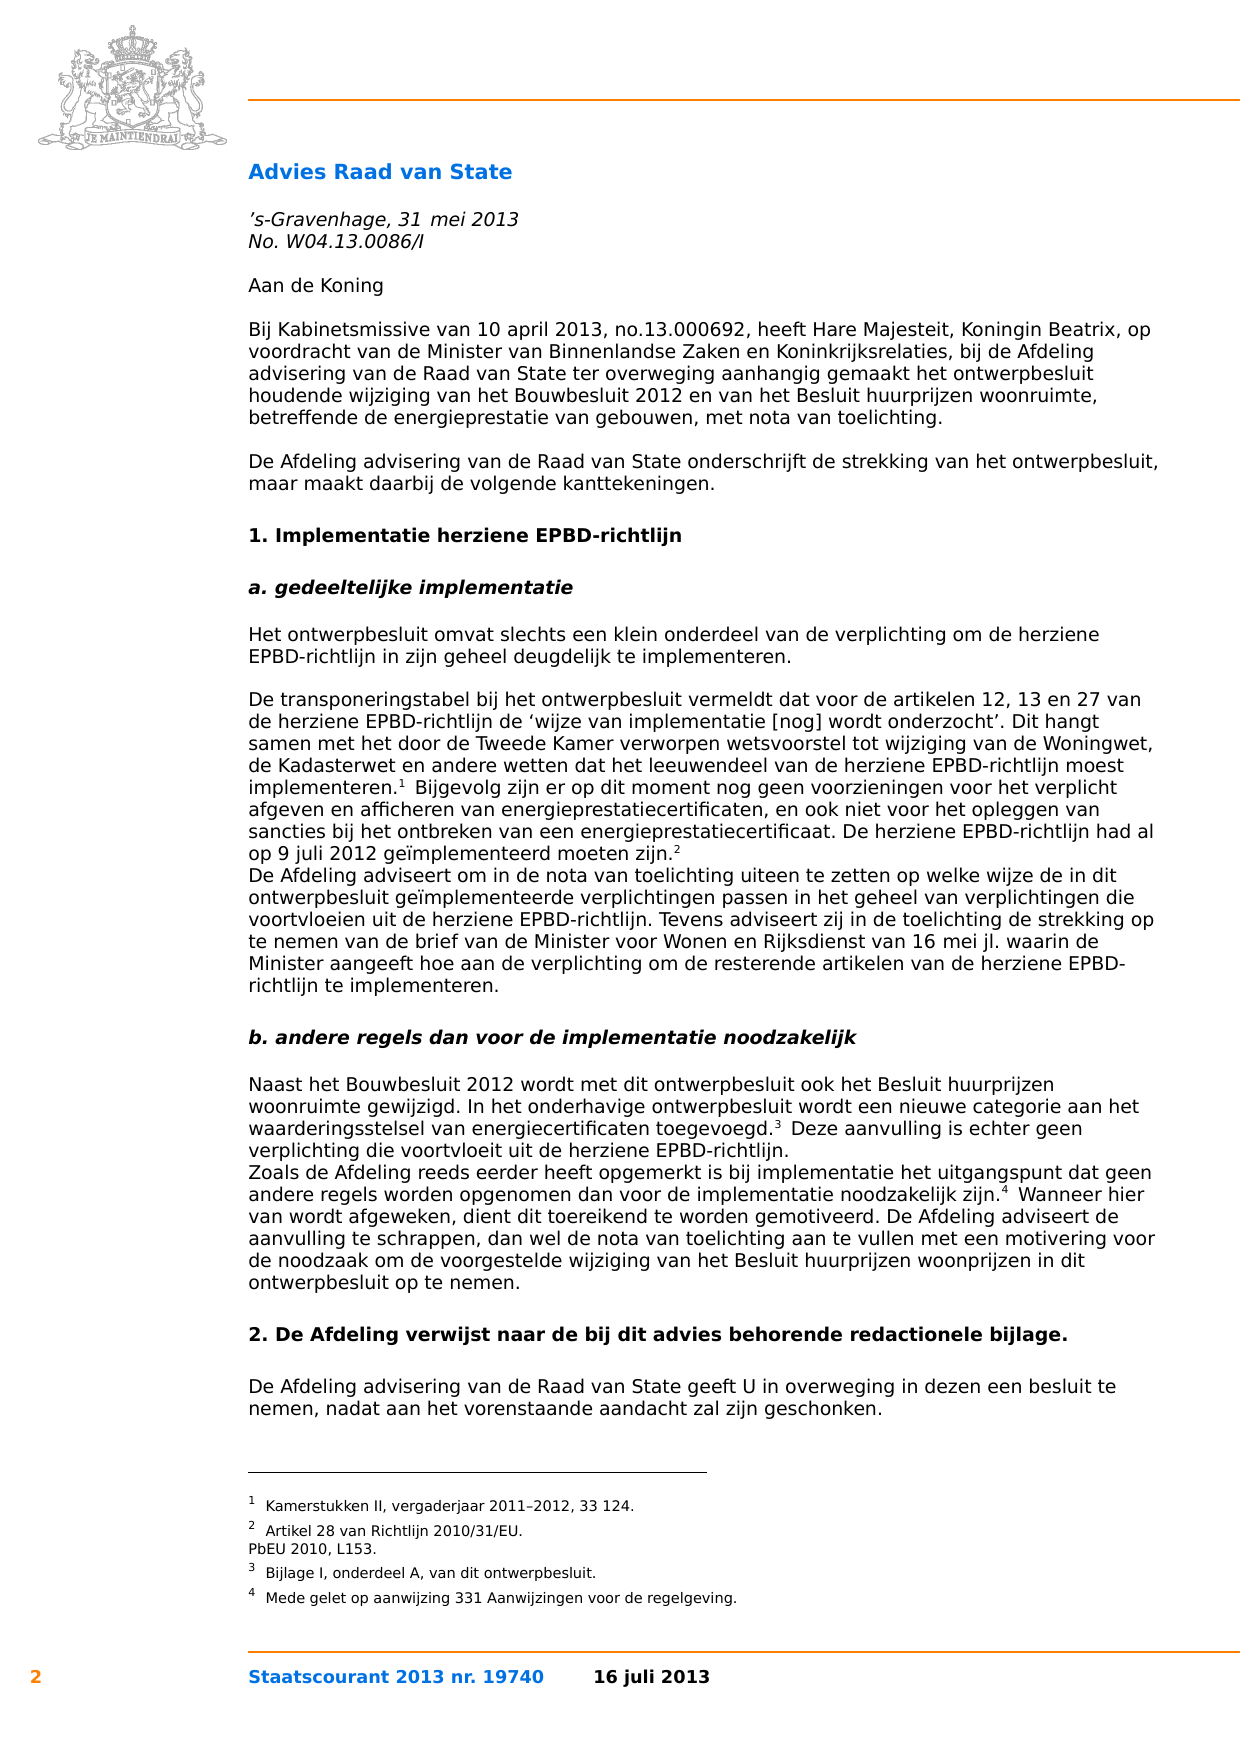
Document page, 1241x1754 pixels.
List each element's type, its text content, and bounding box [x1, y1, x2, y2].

text De Afdeling advisering van de Raad van State onderschrijft de strekking van het ontwerpbesluit, maar maakt daarbij de volgende kanttekeningen. [248, 451, 1163, 494]
subtitle 1. Implementatie herziene EPBD-richtlijn [248, 524, 1163, 547]
subtitle Advies Raad van State [248, 160, 1163, 184]
text De Afdeling adviseert om in de nota van toelichting uiteen te zetten op welke wijze de in dit ontwerpbesluit geïmplementeerde verplichtingen passen in het geheel van verplichtingen die voortvloeien uit de herziene EPBD-richtlijn. Tevens adviseert zij in de toelichting de strekking op te nemen van de brief van de Minister voor Wonen en Rijksdienst van 16 mei jl. waarin de Minister aangeeft hoe aan de verplichting om de resterende artikelen van de herziene EPBD-richtlijn te implementeren. [248, 865, 1163, 997]
subtitle b. andere regels dan voor de implementatie noodzakelijk [248, 1027, 1163, 1049]
text PbEU 2010, L153. [248, 1541, 1163, 1558]
text ’s-Gravenhage, 31 mei 2013 [248, 209, 1163, 231]
text Bijlage I, onderdeel A, van dit ontwerpbesluit. [248, 1561, 1163, 1583]
text Het ontwerpbesluit omvat slechts een klein onderdeel van de verplichting om de herziene EPBD-richtlijn in zijn geheel deugdelijk te implementeren. [248, 623, 1163, 667]
subtitle a. gedeeltelijke implementatie [248, 577, 1163, 598]
text Bij Kabinetsmissive van 10 april 2013, no.13.000692, heeft Hare Majesteit, Koningin Beatrix, op voordracht van de Minister van Binnenlandse Zaken en Koninkrijksrelaties, bij de Afdeling advisering van de Raad van State ter overweging aanhangig gemaakt het ontwerpbesluit houdende wijziging van het Bouwbesluit 2012 en van het Besluit huurprijzen woonruimte, betreffende de energieprestatie van gebouwen, met nota van toelichting. [248, 319, 1163, 429]
text Naast het Bouwbesluit 2012 wordt met dit ontwerpbesluit ook het Besluit huurprijzen woonruimte gewijzigd. In het onderhavige ontwerpbesluit wordt een nieuwe categorie aan het waarderingsstelsel van energiecertificaten toegevoegd. Deze aanvulling is echter geen verplichting die voortvloeit uit de herziene EPBD-richtlijn. [248, 1074, 1163, 1162]
text Artikel 28 van Richtlijn 2010/31/EU. [248, 1519, 1163, 1541]
text No. W04.13.0086/I [248, 231, 1163, 253]
text De Afdeling advisering van de Raad van State geeft U in overweging in dezen een besluit te nemen, nadat aan het vorenstaande aandacht zal zijn geschonken. [248, 1376, 1163, 1420]
subtitle 2. De Afdeling verwijst naar de bij dit advies behorende redactionele bijlage. [248, 1324, 1163, 1346]
text De transponeringstabel bij het ontwerpbesluit vermeldt dat voor de artikelen 12, 13 en 27 van de herziene EPBD-richtlijn de ‘wijze van implementatie [nog] wordt onderzocht’. Dit hangt samen met het door de Tweede Kamer verworpen wetsvoorstel tot wijziging van de Woningwet, de Kadasterwet en andere wetten dat het leeuwendeel van de herziene EPBD-richtlijn moest implementeren. Bijgevolg zijn er op dit moment nog geen voorzieningen voor het verplicht afgeven en afficheren van energieprestatiecertificaten, en ook niet voor het opleggen van sancties bij het ontbreken van een energieprestatiecertificaat. De herziene EPBD-richtlijn had al op 9 juli 2012 geïmplementeerd moeten zijn. [248, 689, 1163, 865]
text Mede gelet op aanwijzing 331 Aanwijzingen voor de regelgeving. [248, 1586, 1163, 1608]
text Zoals de Afdeling reeds eerder heeft opgemerkt is bij implementatie het uitgangspunt dat geen andere regels worden opgenomen dan voor de implementatie noodzakelijk zijn. Wanneer hier van wordt afgeweken, dient dit toereikend te worden gemotiveerd. De Afdeling adviseert de aanvulling te schrappen, dan wel de nota van toelichting aan te vullen met een motivering voor de noodzaak om de voorgestelde wijziging van het Besluit huurprijzen woonprijzen in dit ontwerpbesluit op te nemen. [248, 1162, 1163, 1294]
text Kamerstukken II, vergaderjaar 2011–2012, 33 124. [248, 1494, 1163, 1516]
text Aan de Koning [248, 275, 1163, 297]
picture [38, 25, 227, 150]
